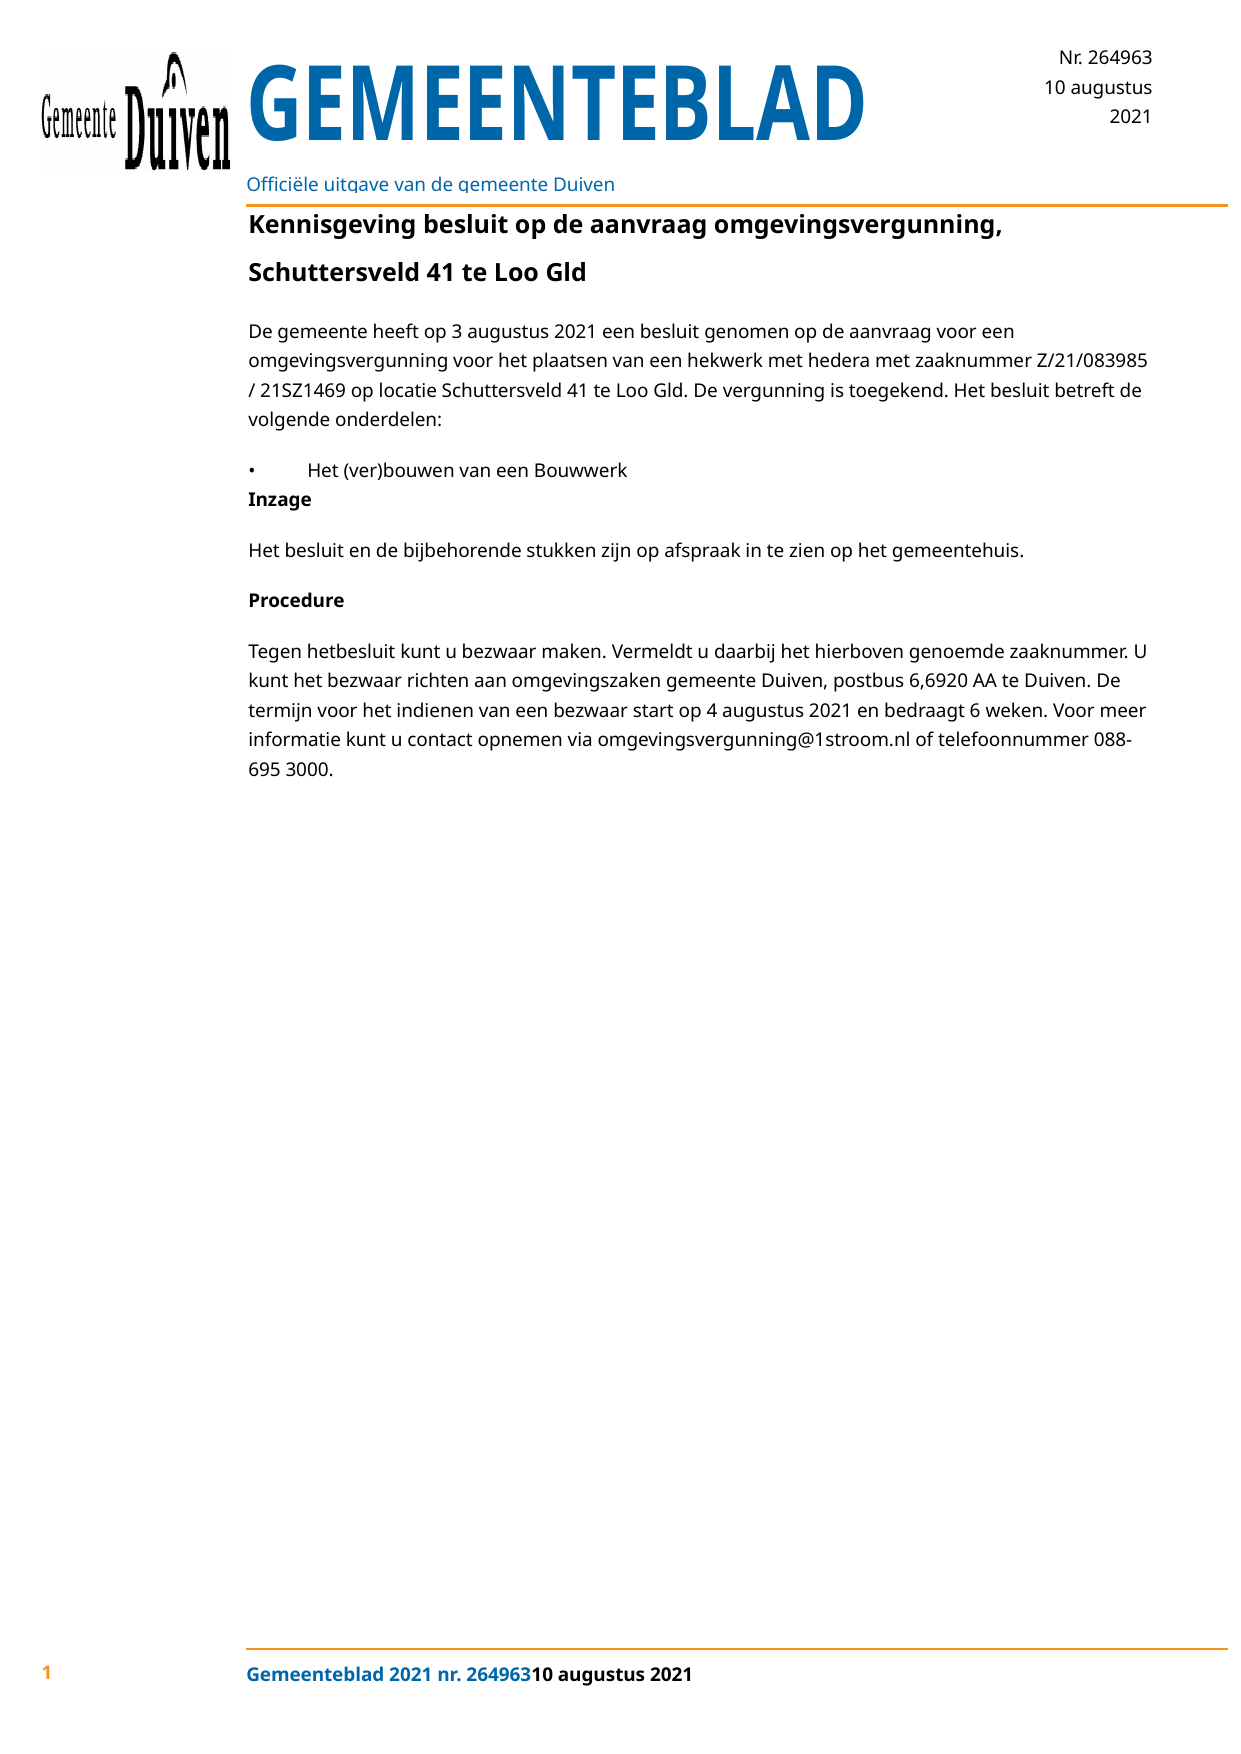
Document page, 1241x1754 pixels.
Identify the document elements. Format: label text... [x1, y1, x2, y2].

text Procedure [248, 587, 1152, 613]
text Het besluit en de bijbehorende stukken zijn op afspraak in te zien op het gemeentehuis. [248, 537, 1152, 563]
text De gemeente heeft op 3 augustus 2021 een besluit genomen op de aanvraag voor een omgevingsvergunning voor het plaatsen van een hekwerk met hedera met zaaknummer Z/21/083985 / 21SZ1469 op locatie Schuttersveld 41 te Loo Gld. De vergunning is toegekend. Het besluit betreft de volgende onderdelen: [248, 318, 1152, 432]
list Het (ver)bouwen van een Bouwwerk [248, 457, 1152, 483]
picture [41, 47, 231, 172]
text Inzage [248, 487, 1152, 512]
text Tegen hetbesluit kunt u bezwaar maken. Vermeldt u daarbij het hierboven genoemde zaaknummer. U kunt het bezwaar richten aan omgevingszaken gemeente Duiven, postbus 6,6920 AA te Duiven. De termijn voor het indienen van een bezwaar start op 4 augustus 2021 en bedraagt 6 weken. Voor meer informatie kunt u contact opnemen via omgevingsvergunning@1stroom.nl of telefoonnummer 088-695 3000. [248, 638, 1152, 782]
text Kennisgeving besluit op de aanvraag omgevingsvergunning, Schuttersveld 41 te Loo Gld [248, 207, 1152, 288]
